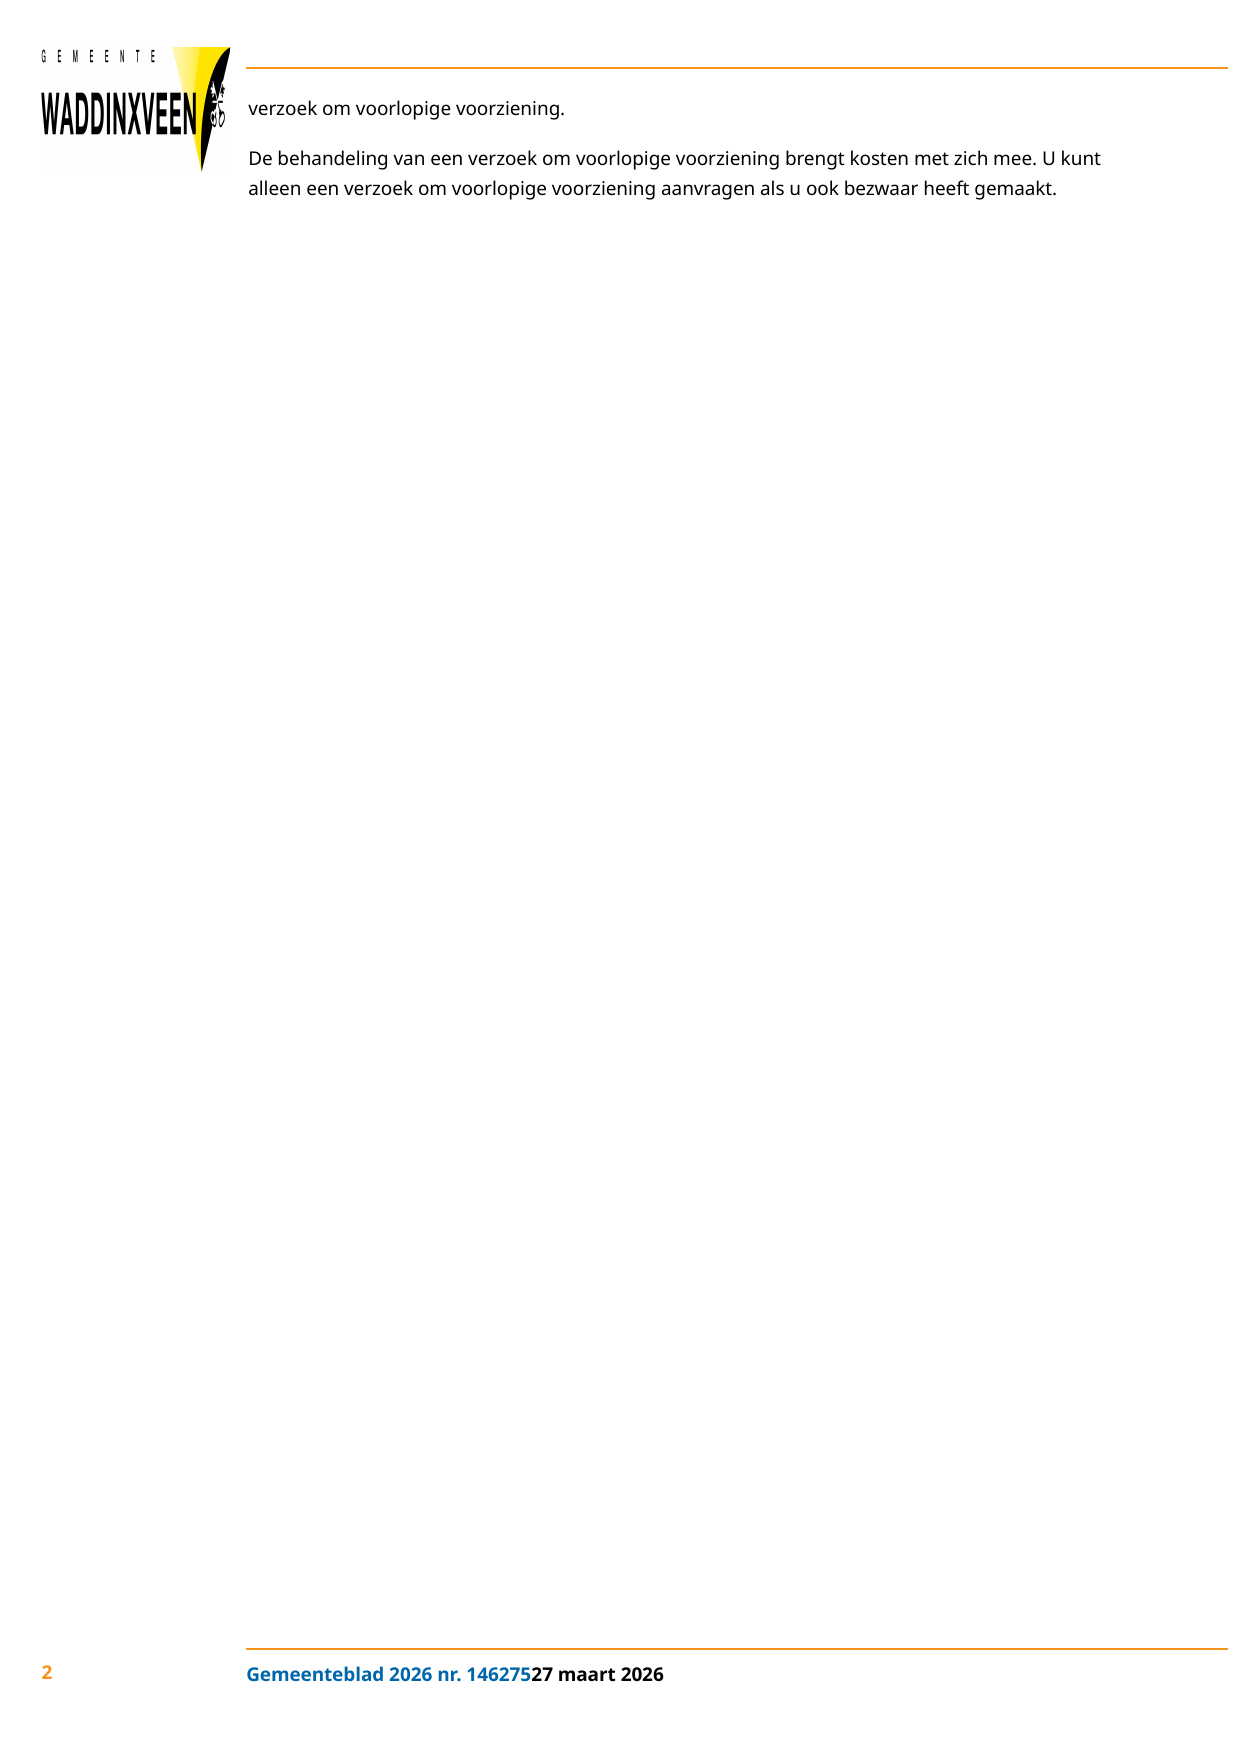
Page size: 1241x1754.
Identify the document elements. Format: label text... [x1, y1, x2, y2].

text De behandeling van een verzoek om voorlopige voorziening brengt kosten met zich mee. U kunt alleen een verzoek om voorlopige voorziening aanvragen als u ook bezwaar heeft gemaakt. [248, 145, 1152, 201]
text verzoek om voorlopige voorziening. [248, 95, 1152, 121]
picture [41, 47, 231, 172]
